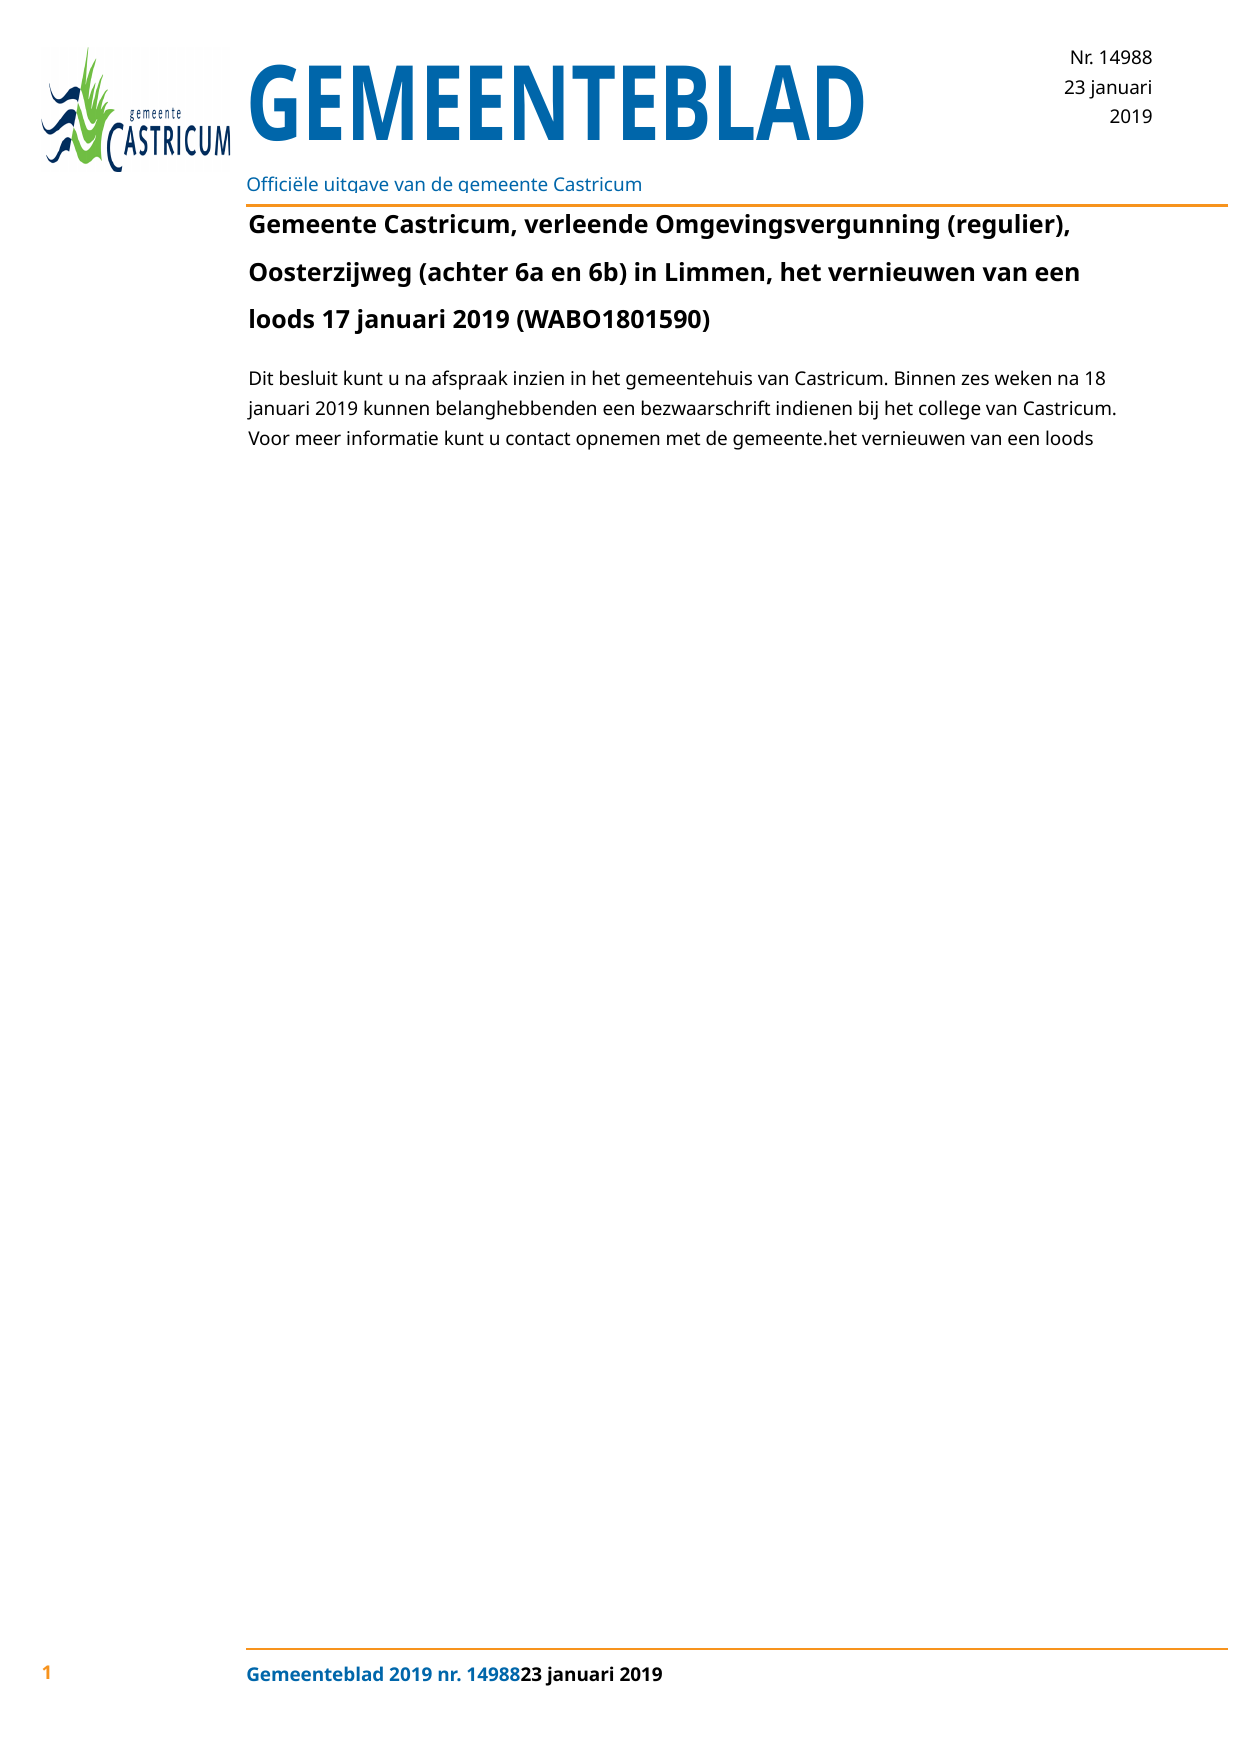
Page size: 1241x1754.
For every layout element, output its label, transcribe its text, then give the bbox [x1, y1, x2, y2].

text Dit besluit kunt u na afspraak inzien in het gemeentehuis van Castricum. Binnen zes weken na 18 januari 2019 kunnen belanghebbenden een bezwaarschrift indienen bij het college van Castricum. Voor meer informatie kunt u contact opnemen met de gemeente.het vernieuwen van een loods [248, 366, 1152, 450]
text Gemeente Castricum, verleende Omgevingsvergunning (regulier), Oosterzijweg (achter 6a en 6b) in Limmen, het vernieuwen van een loods 17 januari 2019 (WABO1801590) [248, 207, 1152, 336]
picture [41, 47, 231, 172]
